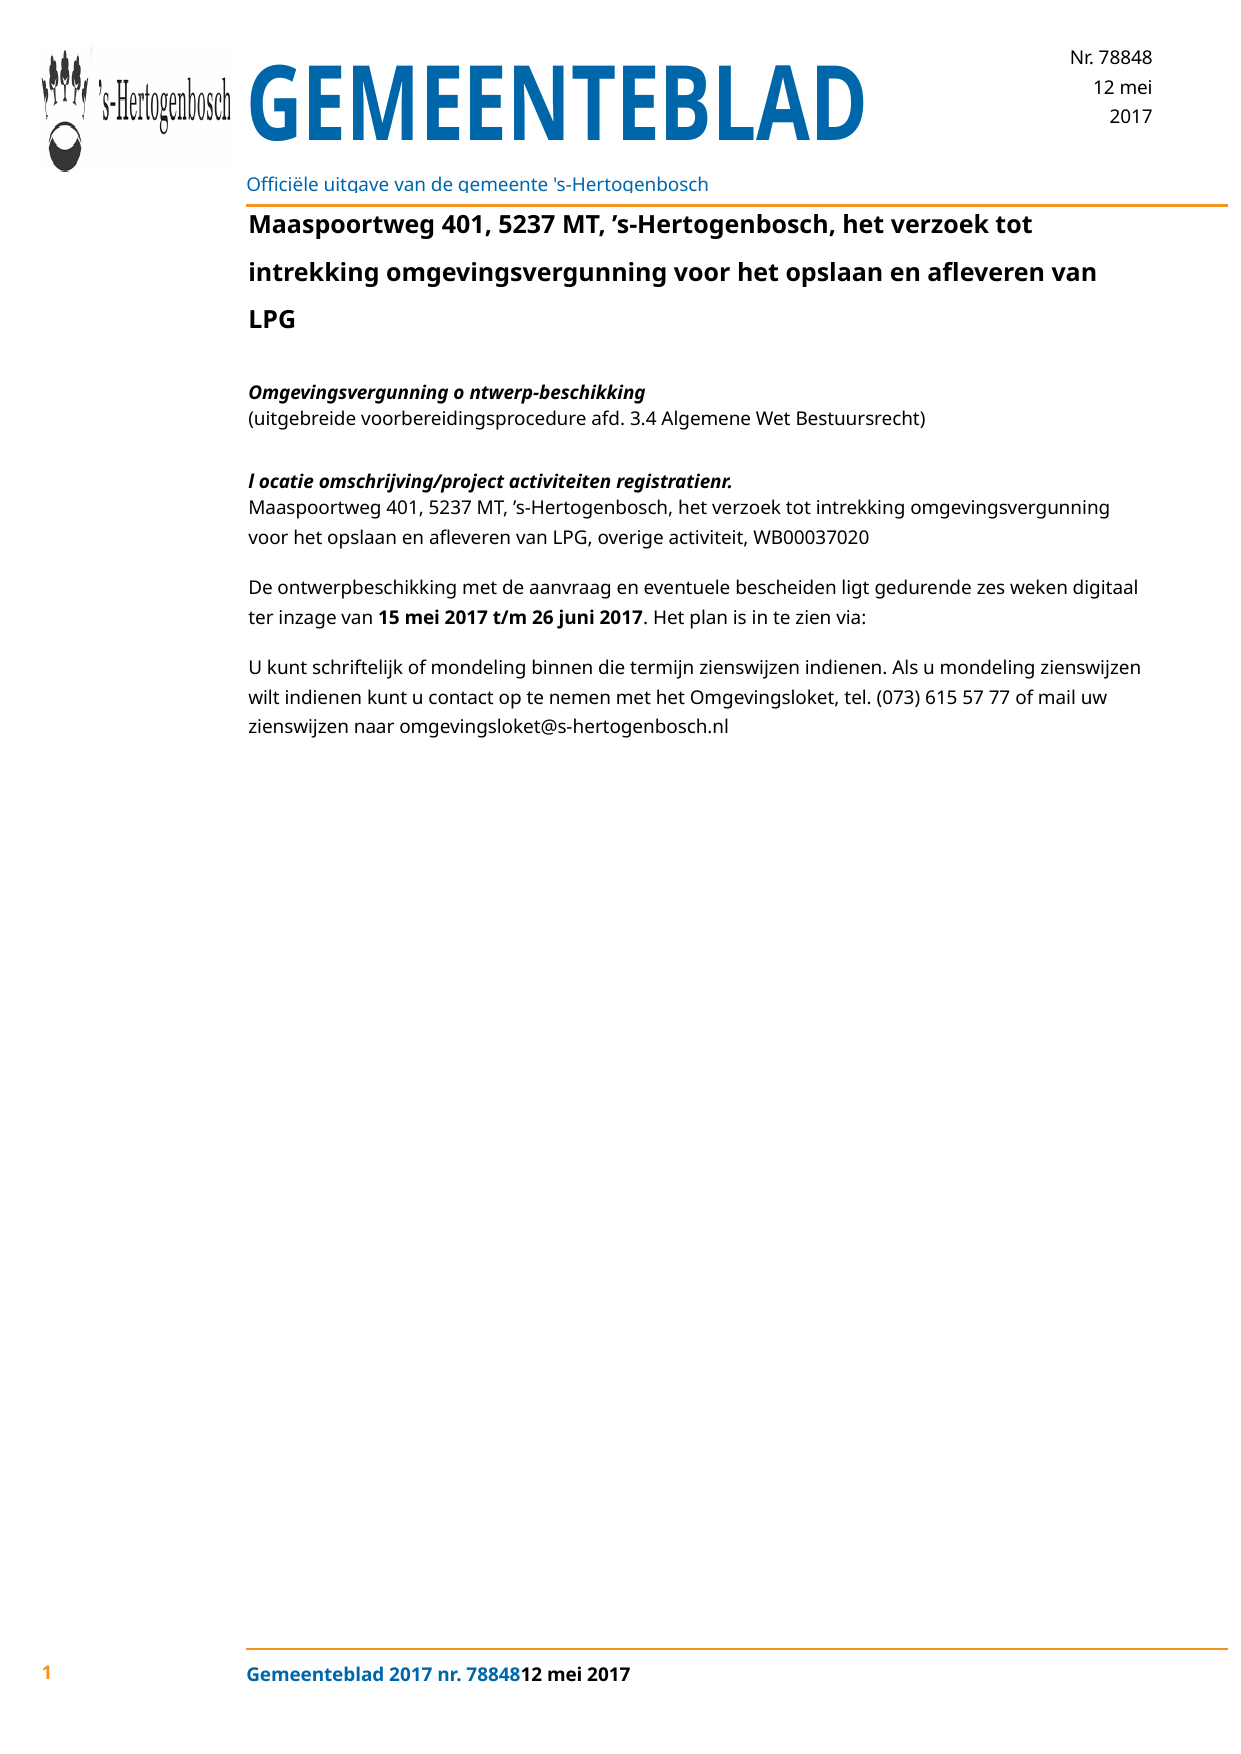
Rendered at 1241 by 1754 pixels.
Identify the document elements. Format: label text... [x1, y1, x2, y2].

text (uitgebreide voorbereidingsprocedure afd. 3.4 Algemene Wet Bestuursrecht) [248, 405, 1152, 431]
text U kunt schriftelijk of mondeling binnen die termijn zienswijzen indienen. Als u mondeling zienswijzen wilt indienen kunt u contact op te nemen met het Omgevingsloket, tel. (073) 615 57 77 of mail uw zienswijzen naar omgevingsloket@s-hertogenbosch.nl [248, 654, 1152, 739]
text Maaspoortweg 401, 5237 MT, ’s-Hertogenbosch, het verzoek tot intrekking omgevingsvergunning voor het opslaan en afleveren van LPG [248, 207, 1152, 336]
text l ocatie omschrijving/project activiteiten registratienr. [248, 469, 1152, 494]
text Omgevingsvergunning o ntwerp-beschikking [248, 379, 1152, 405]
picture [41, 47, 231, 172]
text De ontwerpbeschikking met de aanvraag en eventuele bescheiden ligt gedurende zes weken digitaal ter inzage van 15 mei 2017 t/m 26 juni 2017. Het plan is in te zien via: [248, 574, 1152, 630]
text Maaspoortweg 401, 5237 MT, ’s-Hertogenbosch, het verzoek tot intrekking omgevingsvergunning voor het opslaan en afleveren van LPG, overige activiteit, WB00037020 [248, 494, 1152, 550]
